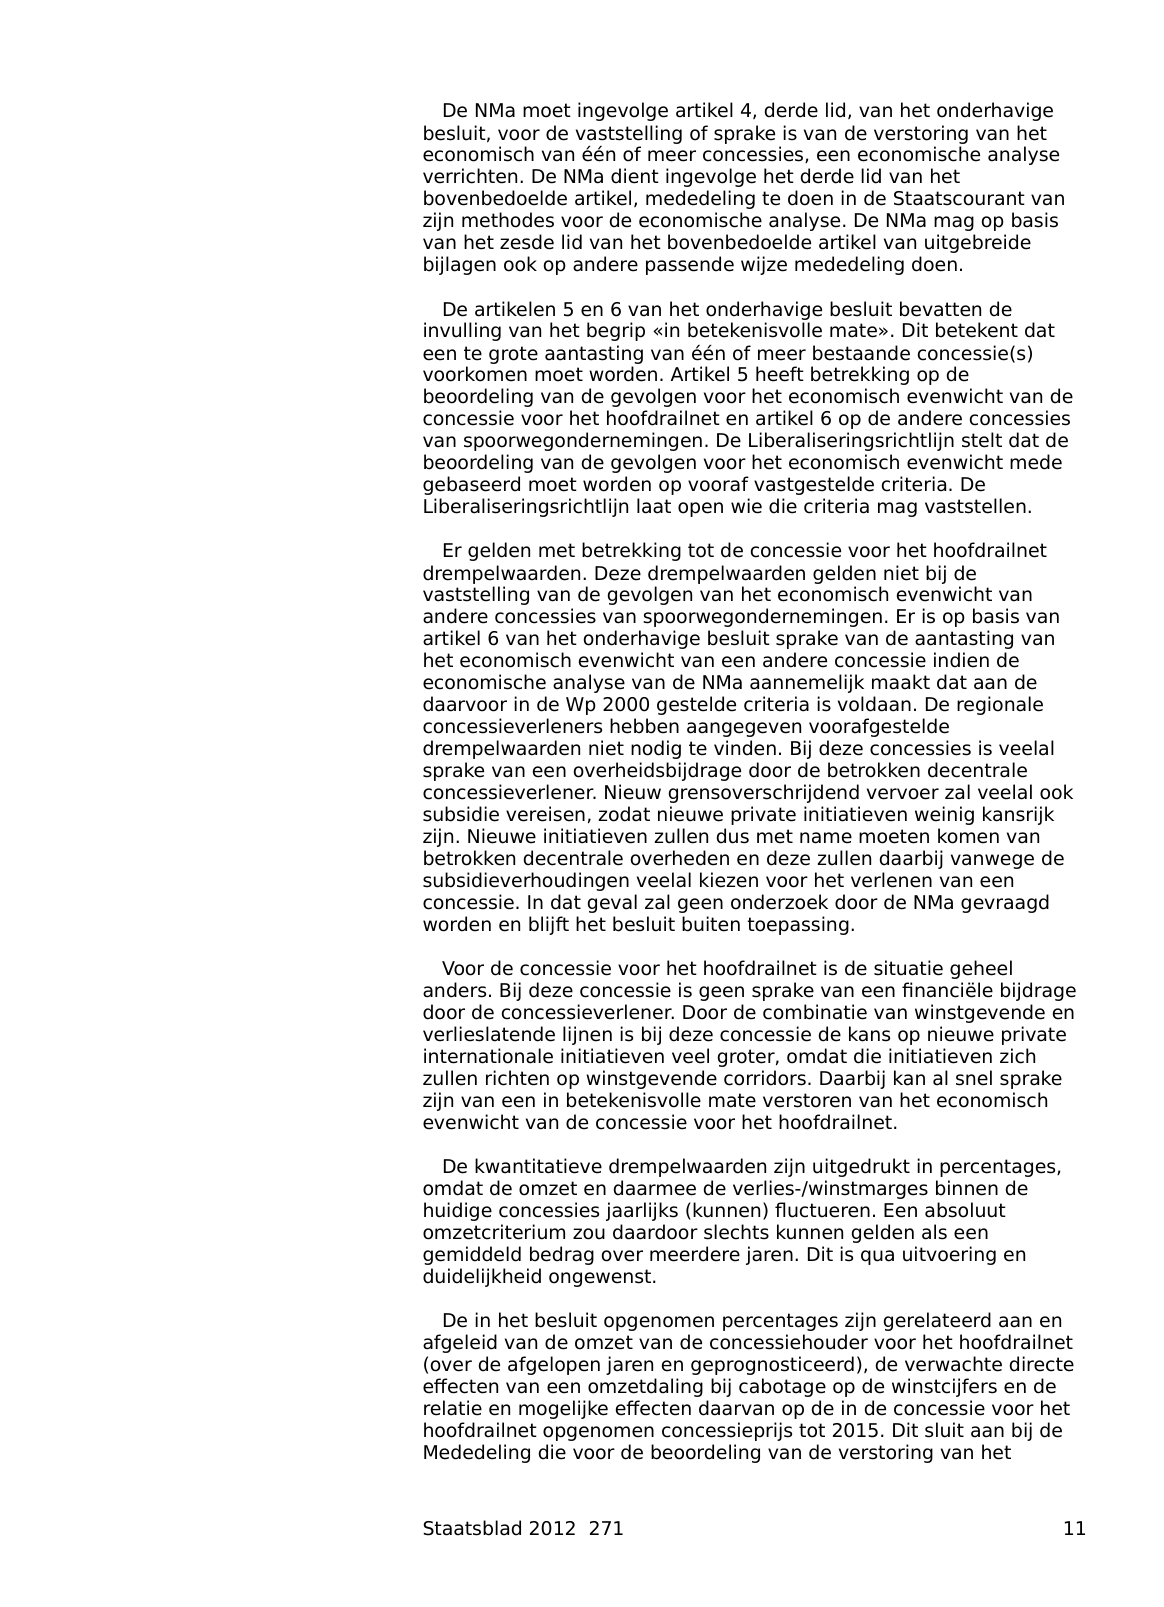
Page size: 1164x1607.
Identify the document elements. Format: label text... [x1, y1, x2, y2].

text De in het besluit opgenomen percentages zijn gerelateerd aan en afgeleid van de omzet van de concessiehouder voor het hoofdrailnet (over de afgelopen jaren en geprognosticeerd), de verwachte directe effecten van een omzetdaling bij cabotage op de winstcijfers en de relatie en mogelijke effecten daarvan op de in de concessie voor het hoofdrailnet opgenomen concessieprijs tot 2015. Dit sluit aan bij de Mededeling die voor de beoordeling van de verstoring van het [422, 1310, 1087, 1464]
text De artikelen 5 en 6 van het onderhavige besluit bevatten de invulling van het begrip «in betekenisvolle mate». Dit betekent dat een te grote aantasting van één of meer bestaande concessie(s) voorkomen moet worden. Artikel 5 heeft betrekking op de beoordeling van de gevolgen voor het economisch evenwicht van de concessie voor het hoofdrailnet en artikel 6 op de andere concessies van spoorwegondernemingen. De Liberaliseringsrichtlijn stelt dat de beoordeling van de gevolgen voor het economisch evenwicht mede gebaseerd moet worden op vooraf vastgestelde criteria. De Liberaliseringsrichtlijn laat open wie die criteria mag vaststellen. [422, 298, 1087, 518]
text Er gelden met betrekking tot de concessie voor het hoofdrailnet drempelwaarden. Deze drempelwaarden gelden niet bij de vaststelling van de gevolgen van het economisch evenwicht van andere concessies van spoorwegondernemingen. Er is op basis van artikel 6 van het onderhavige besluit sprake van de aantasting van het economisch evenwicht van een andere concessie indien de economische analyse van de NMa aannemelijk maakt dat aan de daarvoor in de Wp 2000 gestelde criteria is voldaan. De regionale concessieverleners hebben aangegeven voorafgestelde drempelwaarden niet nodig te vinden. Bij deze concessies is veelal sprake van een overheidsbijdrage door de betrokken decentrale concessieverlener. Nieuw grensoverschrijdend vervoer zal veelal ook subsidie vereisen, zodat nieuwe private initiatieven weinig kansrijk zijn. Nieuwe initiatieven zullen dus met name moeten komen van betrokken decentrale overheden en deze zullen daarbij vanwege de subsidieverhoudingen veelal kiezen voor het verlenen van een concessie. In dat geval zal geen onderzoek door de NMa gevraagd worden en blijft het besluit buiten toepassing. [422, 540, 1087, 936]
text De NMa moet ingevolge artikel 4, derde lid, van het onderhavige besluit, voor de vaststelling of sprake is van de verstoring van het economisch van één of meer concessies, een economische analyse verrichten. De NMa dient ingevolge het derde lid van het bovenbedoelde artikel, mededeling te doen in de Staatscourant van zijn methodes voor de economische analyse. De NMa mag op basis van het zesde lid van het bovenbedoelde artikel van uitgebreide bijlagen ook op andere passende wijze mededeling doen. [422, 100, 1087, 276]
text De kwantitatieve drempelwaarden zijn uitgedrukt in percentages, omdat de omzet en daarmee de verlies-/winstmarges binnen de huidige concessies jaarlijks (kunnen) fluctueren. Een absoluut omzetcriterium zou daardoor slechts kunnen gelden als een gemiddeld bedrag over meerdere jaren. Dit is qua uitvoering en duidelijkheid ongewenst. [422, 1156, 1087, 1288]
text Voor de concessie voor het hoofdrailnet is de situatie geheel anders. Bij deze concessie is geen sprake van een financiële bijdrage door de concessieverlener. Door de combinatie van winstgevende en verlieslatende lijnen is bij deze concessie de kans op nieuwe private internationale initiatieven veel groter, omdat die initiatieven zich zullen richten op winstgevende corridors. Daarbij kan al snel sprake zijn van een in betekenisvolle mate verstoren van het economisch evenwicht van de concessie voor het hoofdrailnet. [422, 958, 1087, 1134]
